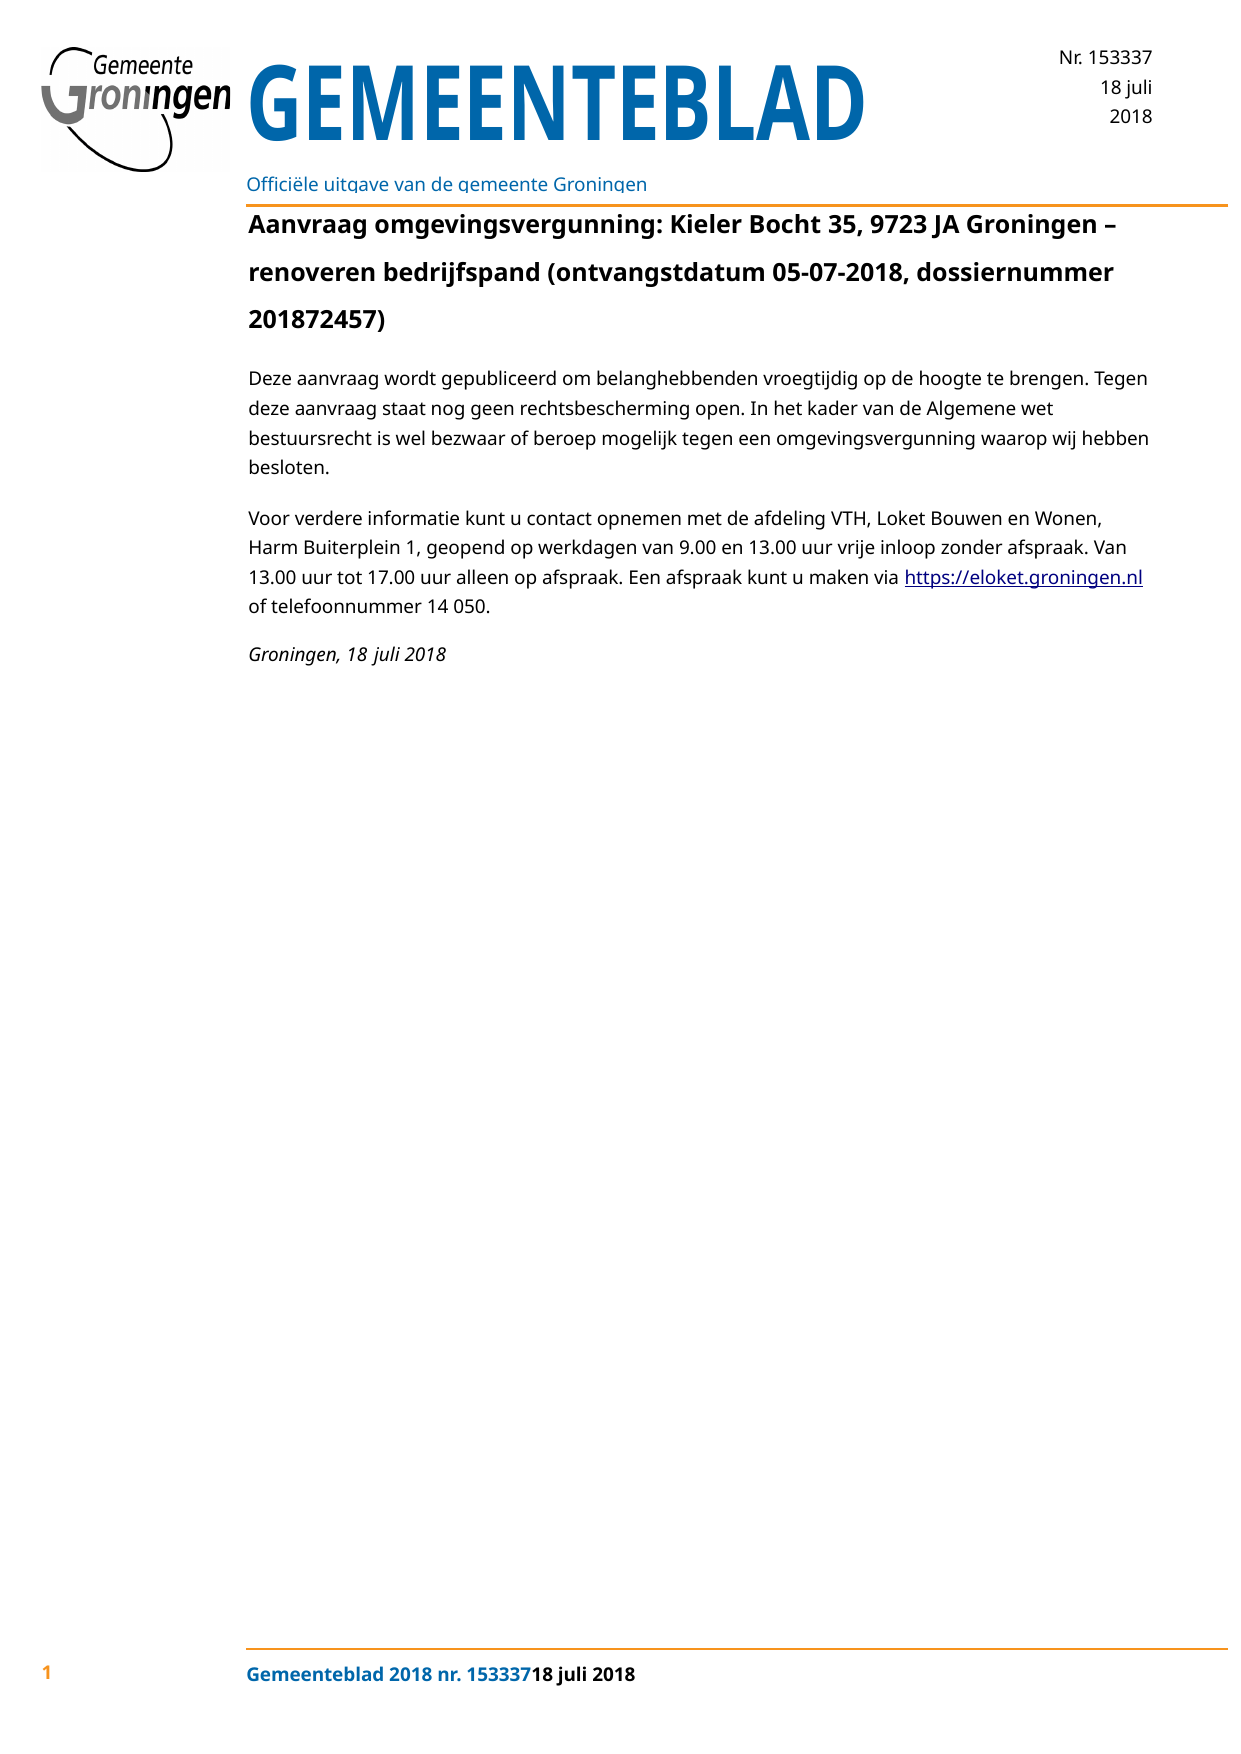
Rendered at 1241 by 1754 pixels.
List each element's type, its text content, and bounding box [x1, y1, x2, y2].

text Aanvraag omgevingsvergunning: Kieler Bocht 35, 9723 JA Groningen – renoveren bedrijfspand (ontvangstdatum 05-07-2018, dossiernummer 201872457) [248, 207, 1152, 336]
picture [41, 47, 231, 172]
text Voor verdere informatie kunt u contact opnemen met de afdeling VTH, Loket Bouwen en Wonen, Harm Buiterplein 1, geopend op werkdagen van 9.00 en 13.00 uur vrije inloop zonder afspraak. Van 13.00 uur tot 17.00 uur alleen op afspraak. Een afspraak kunt u maken via https://eloket.groningen.nl of telefoonnummer 14 050. [248, 505, 1152, 619]
text Groningen, 18 juli 2018 [248, 641, 1152, 667]
text Deze aanvraag wordt gepubliceerd om belanghebbenden vroegtijdig op de hoogte te brengen. Tegen deze aanvraag staat nog geen rechtsbescherming open. In het kader van de Algemene wet bestuursrecht is wel bezwaar of beroep mogelijk tegen een omgevingsvergunning waarop wij hebben besloten. [248, 366, 1152, 480]
